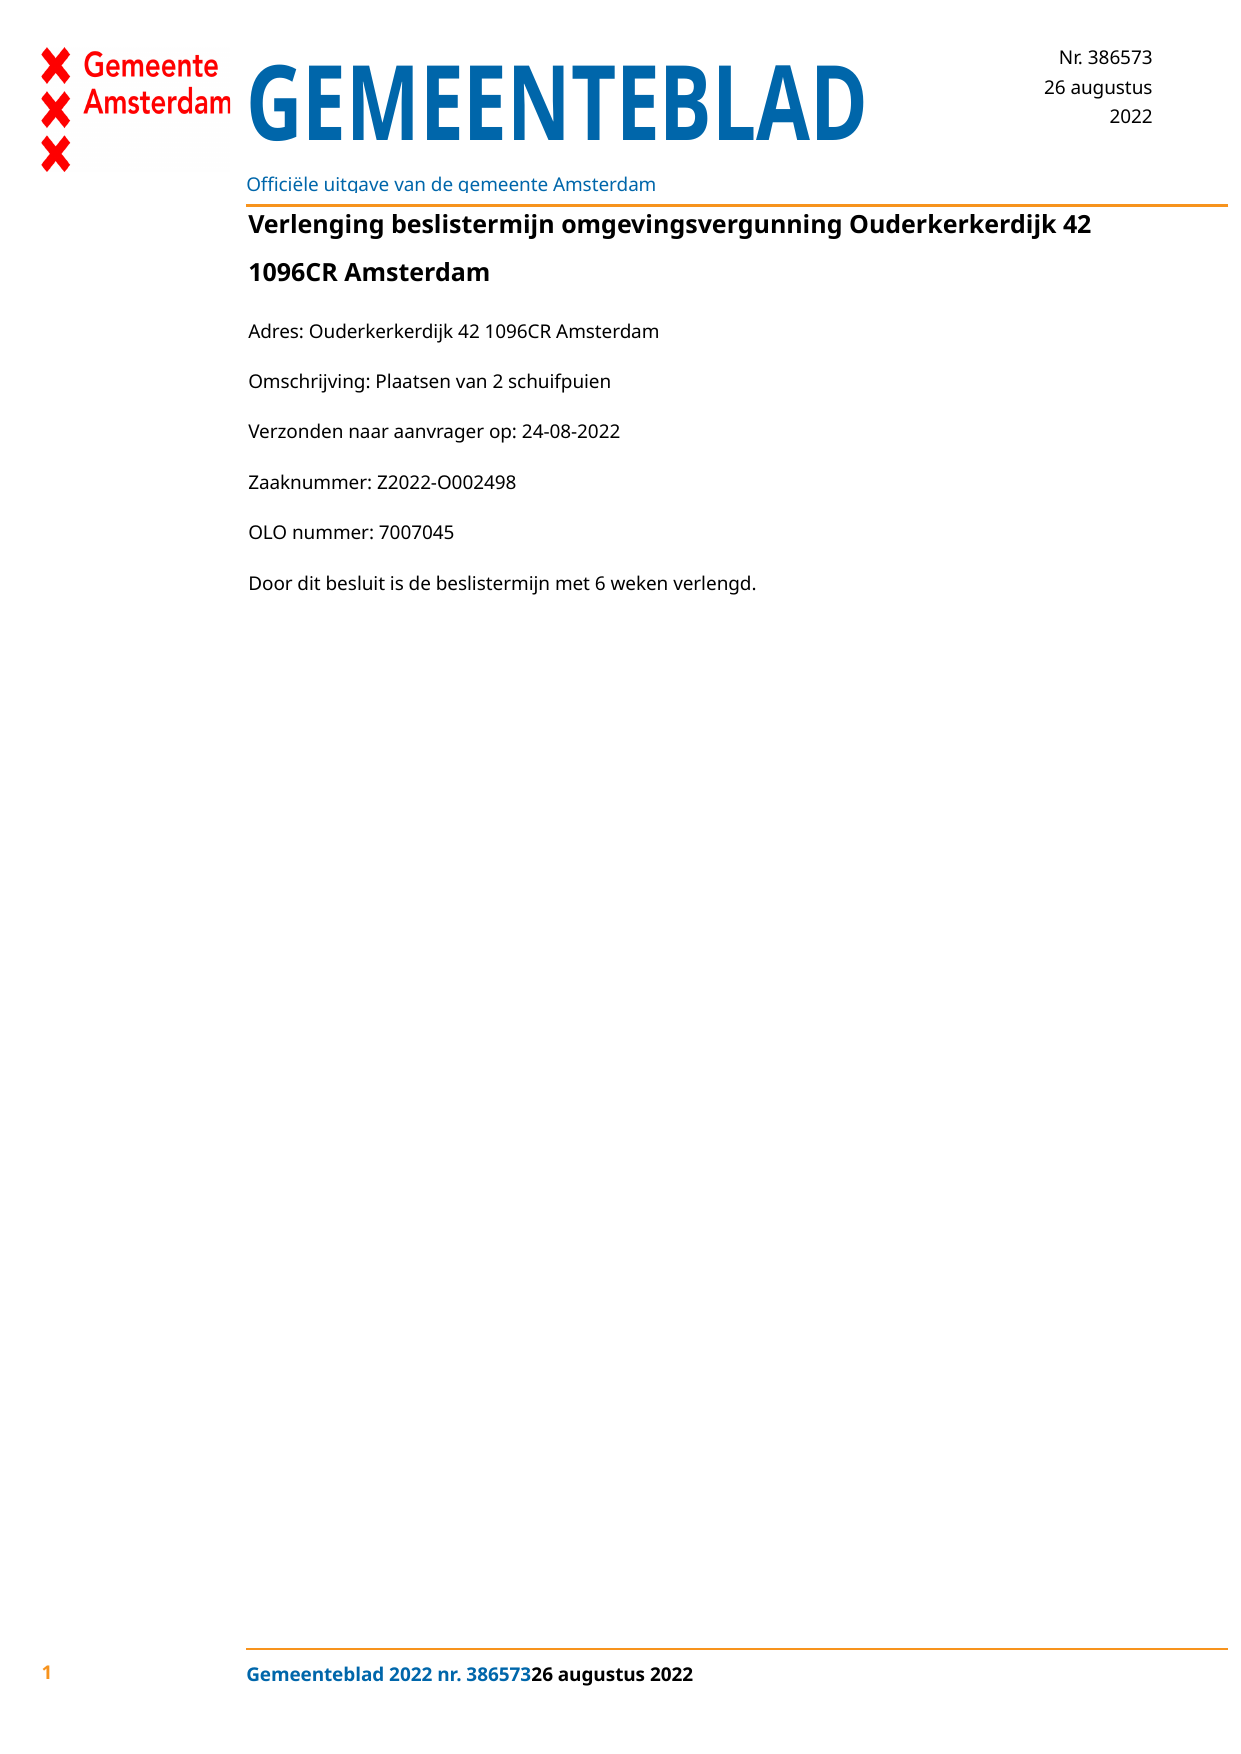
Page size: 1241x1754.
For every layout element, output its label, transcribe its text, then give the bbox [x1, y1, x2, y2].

text OLO nummer: 7007045 [248, 519, 1152, 545]
text Omschrijving: Plaatsen van 2 schuifpuien [248, 368, 1152, 394]
text Verzonden naar aanvrager op: 24-08-2022 [248, 419, 1152, 444]
text Door dit besluit is de beslistermijn met 6 weken verlengd. [248, 570, 1152, 596]
picture [41, 47, 231, 172]
text Adres: Ouderkerkerdijk 42 1096CR Amsterdam [248, 318, 1152, 344]
text Zaaknummer: Z2022-O002498 [248, 469, 1152, 495]
text Verlenging beslistermijn omgevingsvergunning Ouderkerkerdijk 42 1096CR Amsterdam [248, 207, 1152, 288]
